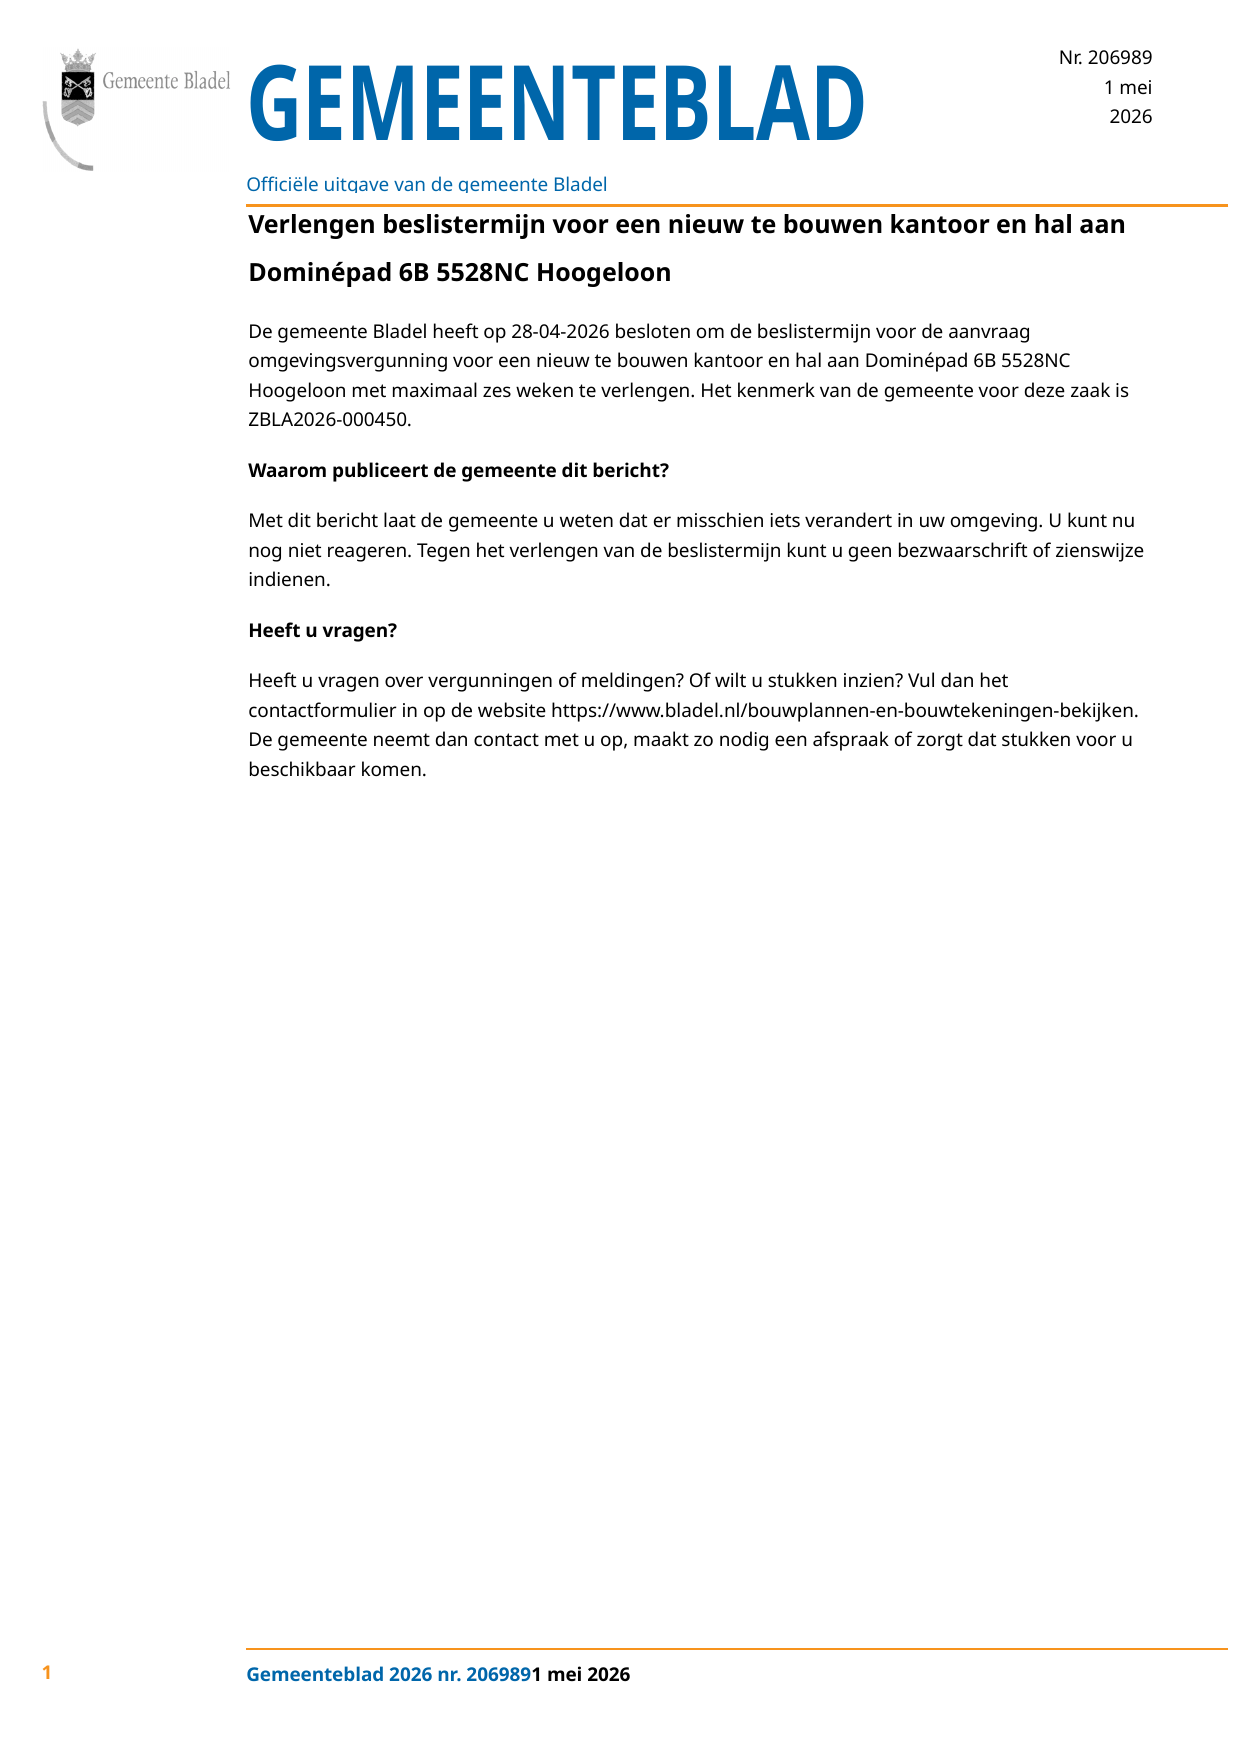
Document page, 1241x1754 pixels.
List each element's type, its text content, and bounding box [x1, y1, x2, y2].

text Heeft u vragen over vergunningen of meldingen? Of wilt u stukken inzien? Vul dan het contactformulier in op de website https://www.bladel.nl/bouwplannen-en-bouwtekeningen-bekijken. De gemeente neemt dan contact met u op, maakt zo nodig een afspraak of zorgt dat stukken voor u beschikbaar komen. [248, 667, 1152, 782]
picture [41, 47, 231, 172]
text De gemeente Bladel heeft op 28-04-2026 besloten om de beslistermijn voor de aanvraag omgevingsvergunning voor een nieuw te bouwen kantoor en hal aan Dominépad 6B 5528NC Hoogeloon met maximaal zes weken te verlengen. Het kenmerk van de gemeente voor deze zaak is ZBLA2026-000450. [248, 318, 1152, 432]
text Waarom publiceert de gemeente dit bericht? [248, 457, 1152, 483]
text Heeft u vragen? [248, 617, 1152, 643]
text Met dit bericht laat de gemeente u weten dat er misschien iets verandert in uw omgeving. U kunt nu nog niet reageren. Tegen het verlengen van de beslistermijn kunt u geen bezwaarschrift of zienswijze indienen. [248, 507, 1152, 592]
text Verlengen beslistermijn voor een nieuw te bouwen kantoor en hal aan Dominépad 6B 5528NC Hoogeloon [248, 207, 1152, 288]
